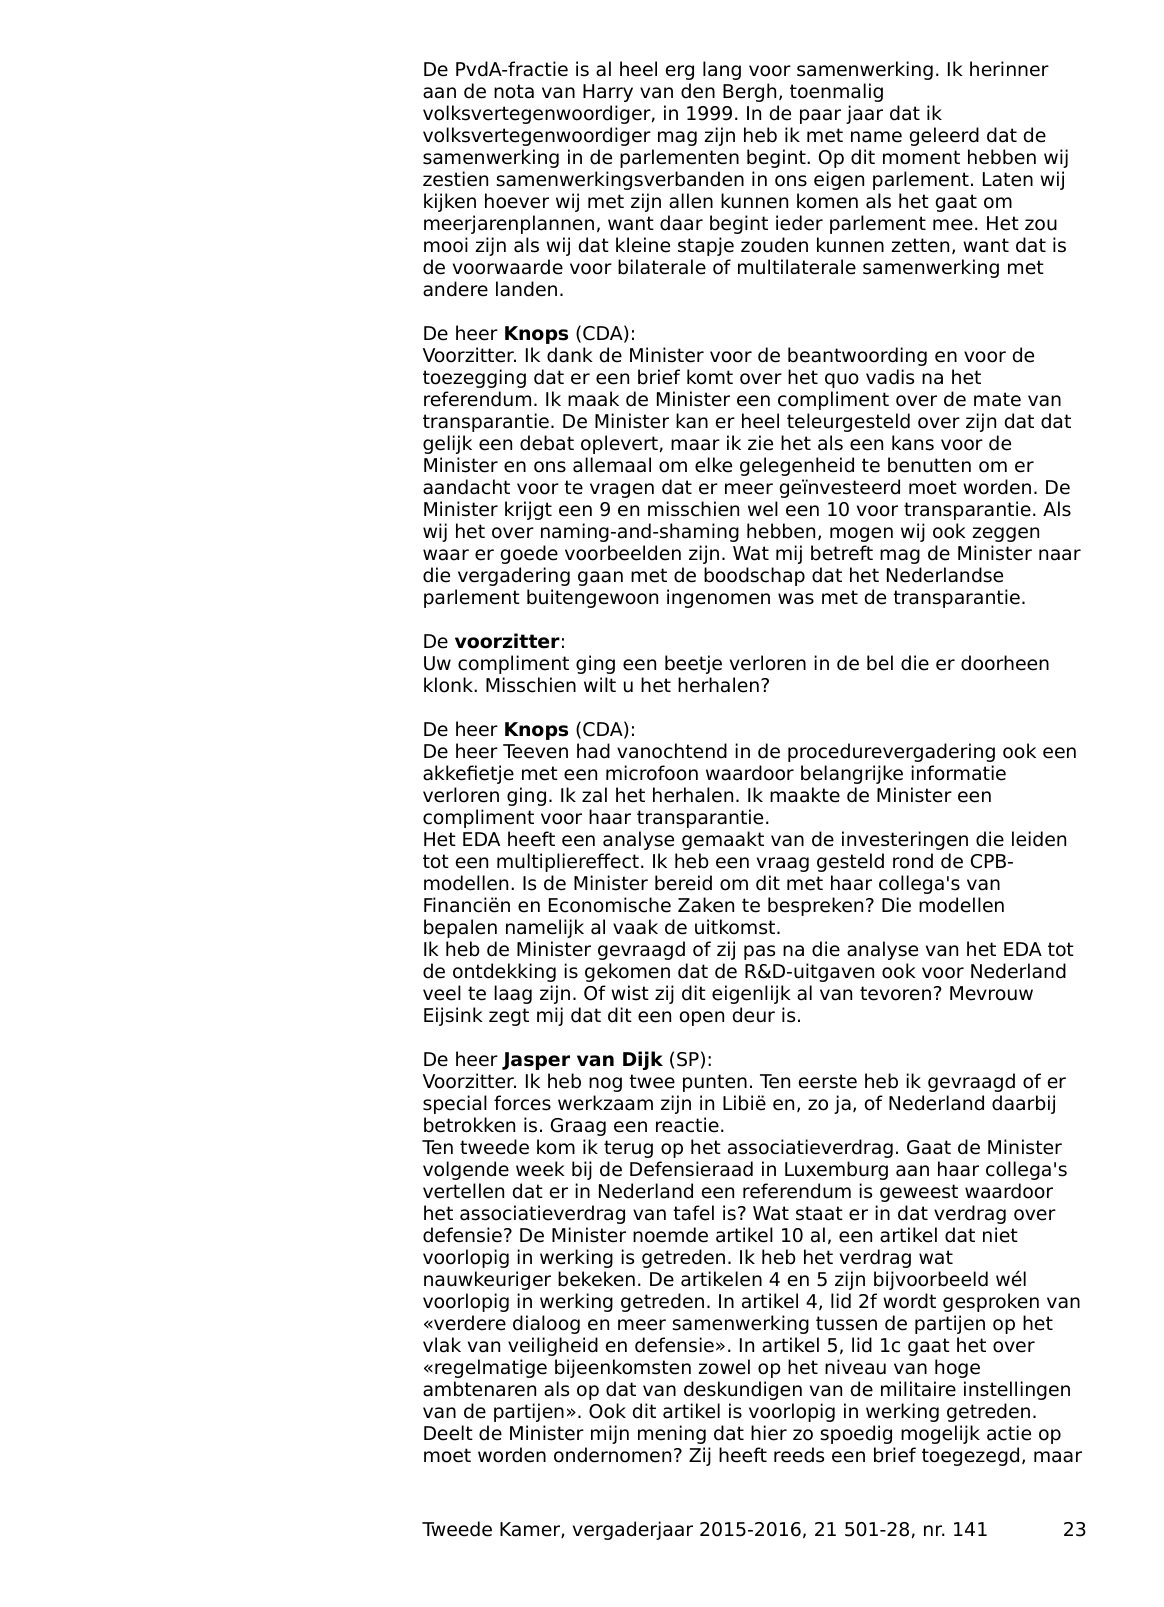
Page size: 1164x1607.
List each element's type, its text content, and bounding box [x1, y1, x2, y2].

text De heer Knops (CDA): [422, 719, 1087, 741]
text Uw compliment ging een beetje verloren in de bel die er doorheen klonk. Misschien wilt u het herhalen? [422, 653, 1087, 697]
text De voorzitter: [422, 631, 1087, 653]
text De heer Jasper van Dijk (SP): [422, 1049, 1087, 1071]
text Voorzitter. Ik heb nog twee punten. Ten eerste heb ik gevraagd of er special forces werkzaam zijn in Libië en, zo ja, of Nederland daarbij betrokken is. Graag een reactie. [422, 1071, 1087, 1137]
text Voorzitter. Ik dank de Minister voor de beantwoording en voor de toezegging dat er een brief komt over het quo vadis na het referendum. Ik maak de Minister een compliment over de mate van transparantie. De Minister kan er heel teleurgesteld over zijn dat dat gelijk een debat oplevert, maar ik zie het als een kans voor de Minister en ons allemaal om elke gelegenheid te benutten om er aandacht voor te vragen dat er meer geïnvesteerd moet worden. De Minister krijgt een 9 en misschien wel een 10 voor transparantie. Als wij het over naming-and-shaming hebben, mogen wij ook zeggen waar er goede voorbeelden zijn. Wat mij betreft mag de Minister naar die vergadering gaan met de boodschap dat het Nederlandse parlement buitengewoon ingenomen was met de transparantie. [422, 345, 1087, 609]
text De PvdA-fractie is al heel erg lang voor samenwerking. Ik herinner aan de nota van Harry van den Bergh, toenmalig volksvertegenwoordiger, in 1999. In de paar jaar dat ik volksvertegenwoordiger mag zijn heb ik met name geleerd dat de samenwerking in de parlementen begint. Op dit moment hebben wij zestien samenwerkingsverbanden in ons eigen parlement. Laten wij kijken hoever wij met zijn allen kunnen komen als het gaat om meerjarenplannen, want daar begint ieder parlement mee. Het zou mooi zijn als wij dat kleine stapje zouden kunnen zetten, want dat is de voorwaarde voor bilaterale of multilaterale samenwerking met andere landen. [422, 59, 1087, 301]
text Ten tweede kom ik terug op het associatieverdrag. Gaat de Minister volgende week bij de Defensieraad in Luxemburg aan haar collega's vertellen dat er in Nederland een referendum is geweest waardoor het associatieverdrag van tafel is? Wat staat er in dat verdrag over defensie? De Minister noemde artikel 10 al, een artikel dat niet voorlopig in werking is getreden. Ik heb het verdrag wat nauwkeuriger bekeken. De artikelen 4 en 5 zijn bijvoorbeeld wél voorlopig in werking getreden. In artikel 4, lid 2f wordt gesproken van «verdere dialoog en meer samenwerking tussen de partijen op het vlak van veiligheid en defensie». In artikel 5, lid 1c gaat het over «regelmatige bijeenkomsten zowel op het niveau van hoge ambtenaren als op dat van deskundigen van de militaire instellingen van de partijen». Ook dit artikel is voorlopig in werking getreden. Deelt de Minister mijn mening dat hier zo spoedig mogelijk actie op moet worden ondernomen? Zij heeft reeds een brief toegezegd, maar [422, 1137, 1087, 1467]
text Het EDA heeft een analyse gemaakt van de investeringen die leiden tot een multipliereffect. Ik heb een vraag gesteld rond de CPB-modellen. Is de Minister bereid om dit met haar collega's van Financiën en Economische Zaken te bespreken? Die modellen bepalen namelijk al vaak de uitkomst. [422, 829, 1087, 939]
text De heer Teeven had vanochtend in de procedurevergadering ook een akkefietje met een microfoon waardoor belangrijke informatie verloren ging. Ik zal het herhalen. Ik maakte de Minister een compliment voor haar transparantie. [422, 741, 1087, 829]
text De heer Knops (CDA): [422, 323, 1087, 345]
text Ik heb de Minister gevraagd of zij pas na die analyse van het EDA tot de ontdekking is gekomen dat de R&D-uitgaven ook voor Nederland veel te laag zijn. Of wist zij dit eigenlijk al van tevoren? Mevrouw Eijsink zegt mij dat dit een open deur is. [422, 939, 1087, 1027]
